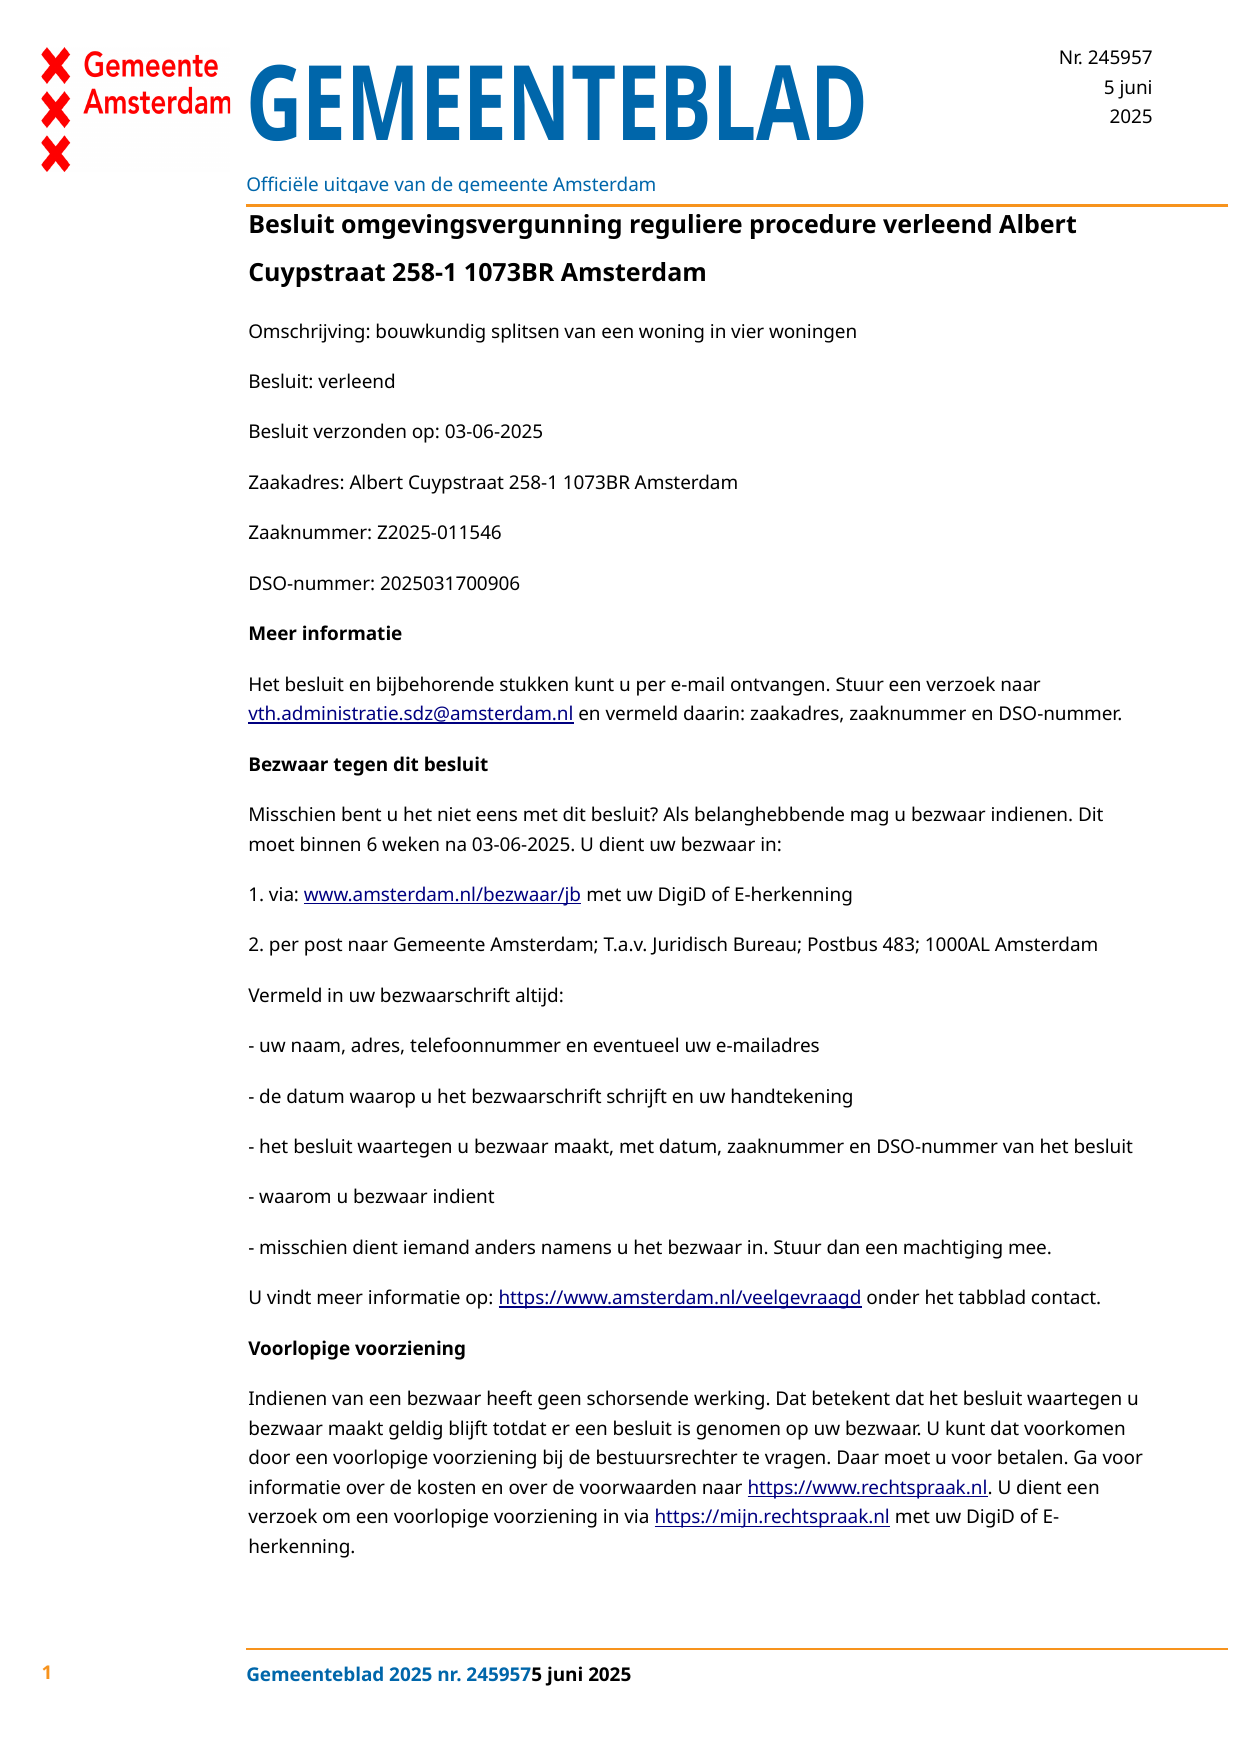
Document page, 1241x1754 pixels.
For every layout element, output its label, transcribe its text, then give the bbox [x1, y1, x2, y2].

text Misschien bent u het niet eens met dit besluit? Als belanghebbende mag u bezwaar indienen. Dit moet binnen 6 weken na 03-06-2025. U dient uw bezwaar in: [248, 801, 1152, 857]
text Besluit: verleend [248, 368, 1152, 394]
text Zaakadres: Albert Cuypstraat 258-1 1073BR Amsterdam [248, 469, 1152, 495]
text Het besluit en bijbehorende stukken kunt u per e-mail ontvangen. Stuur een verzoek naar vth.administratie.sdz@amsterdam.nl en vermeld daarin: zaakadres, zaaknummer en DSO-nummer. [248, 671, 1152, 726]
text Meer informatie [248, 620, 1152, 646]
text - uw naam, adres, telefoonnummer en eventueel uw e-mailadres [248, 1032, 1152, 1058]
text Indienen van een bezwaar heeft geen schorsende werking. Dat betekent dat het besluit waartegen u bezwaar maakt geldig blijft totdat er een besluit is genomen op uw bezwaar. U kunt dat voorkomen door een voorlopige voorziening bij de bestuursrechter te vragen. Daar moet u voor betalen. Ga voor informatie over de kosten en over de voorwaarden naar https://www.rechtspraak.nl. U dient een verzoek om een voorlopige voorziening in via https://mijn.rechtspraak.nl met uw DigiD of E-herkenning. [248, 1385, 1152, 1559]
text Zaaknummer: Z2025-011546 [248, 519, 1152, 545]
text DSO-nummer: 2025031700906 [248, 570, 1152, 596]
text - de datum waarop u het bezwaarschrift schrijft en uw handtekening [248, 1083, 1152, 1109]
text Besluit verzonden op: 03-06-2025 [248, 419, 1152, 444]
text Voorlopige voorziening [248, 1335, 1152, 1361]
text Omschrijving: bouwkundig splitsen van een woning in vier woningen [248, 318, 1152, 344]
picture [41, 47, 231, 172]
text - misschien dient iemand anders namens u het bezwaar in. Stuur dan een machtiging mee. [248, 1234, 1152, 1260]
text - waarom u bezwaar indient [248, 1184, 1152, 1209]
text Besluit omgevingsvergunning reguliere procedure verleend Albert Cuypstraat 258-1 1073BR Amsterdam [248, 207, 1152, 288]
text U vindt meer informatie op: https://www.amsterdam.nl/veelgevraagd onder het tabblad contact. [248, 1284, 1152, 1310]
text Vermeld in uw bezwaarschrift altijd: [248, 982, 1152, 1008]
text 1. via: www.amsterdam.nl/bezwaar/jb met uw DigiD of E-herkenning [248, 881, 1152, 907]
text 2. per post naar Gemeente Amsterdam; T.a.v. Juridisch Bureau; Postbus 483; 1000AL Amsterdam [248, 932, 1152, 957]
text - het besluit waartegen u bezwaar maakt, met datum, zaaknummer en DSO-nummer van het besluit [248, 1133, 1152, 1159]
text Bezwaar tegen dit besluit [248, 751, 1152, 777]
